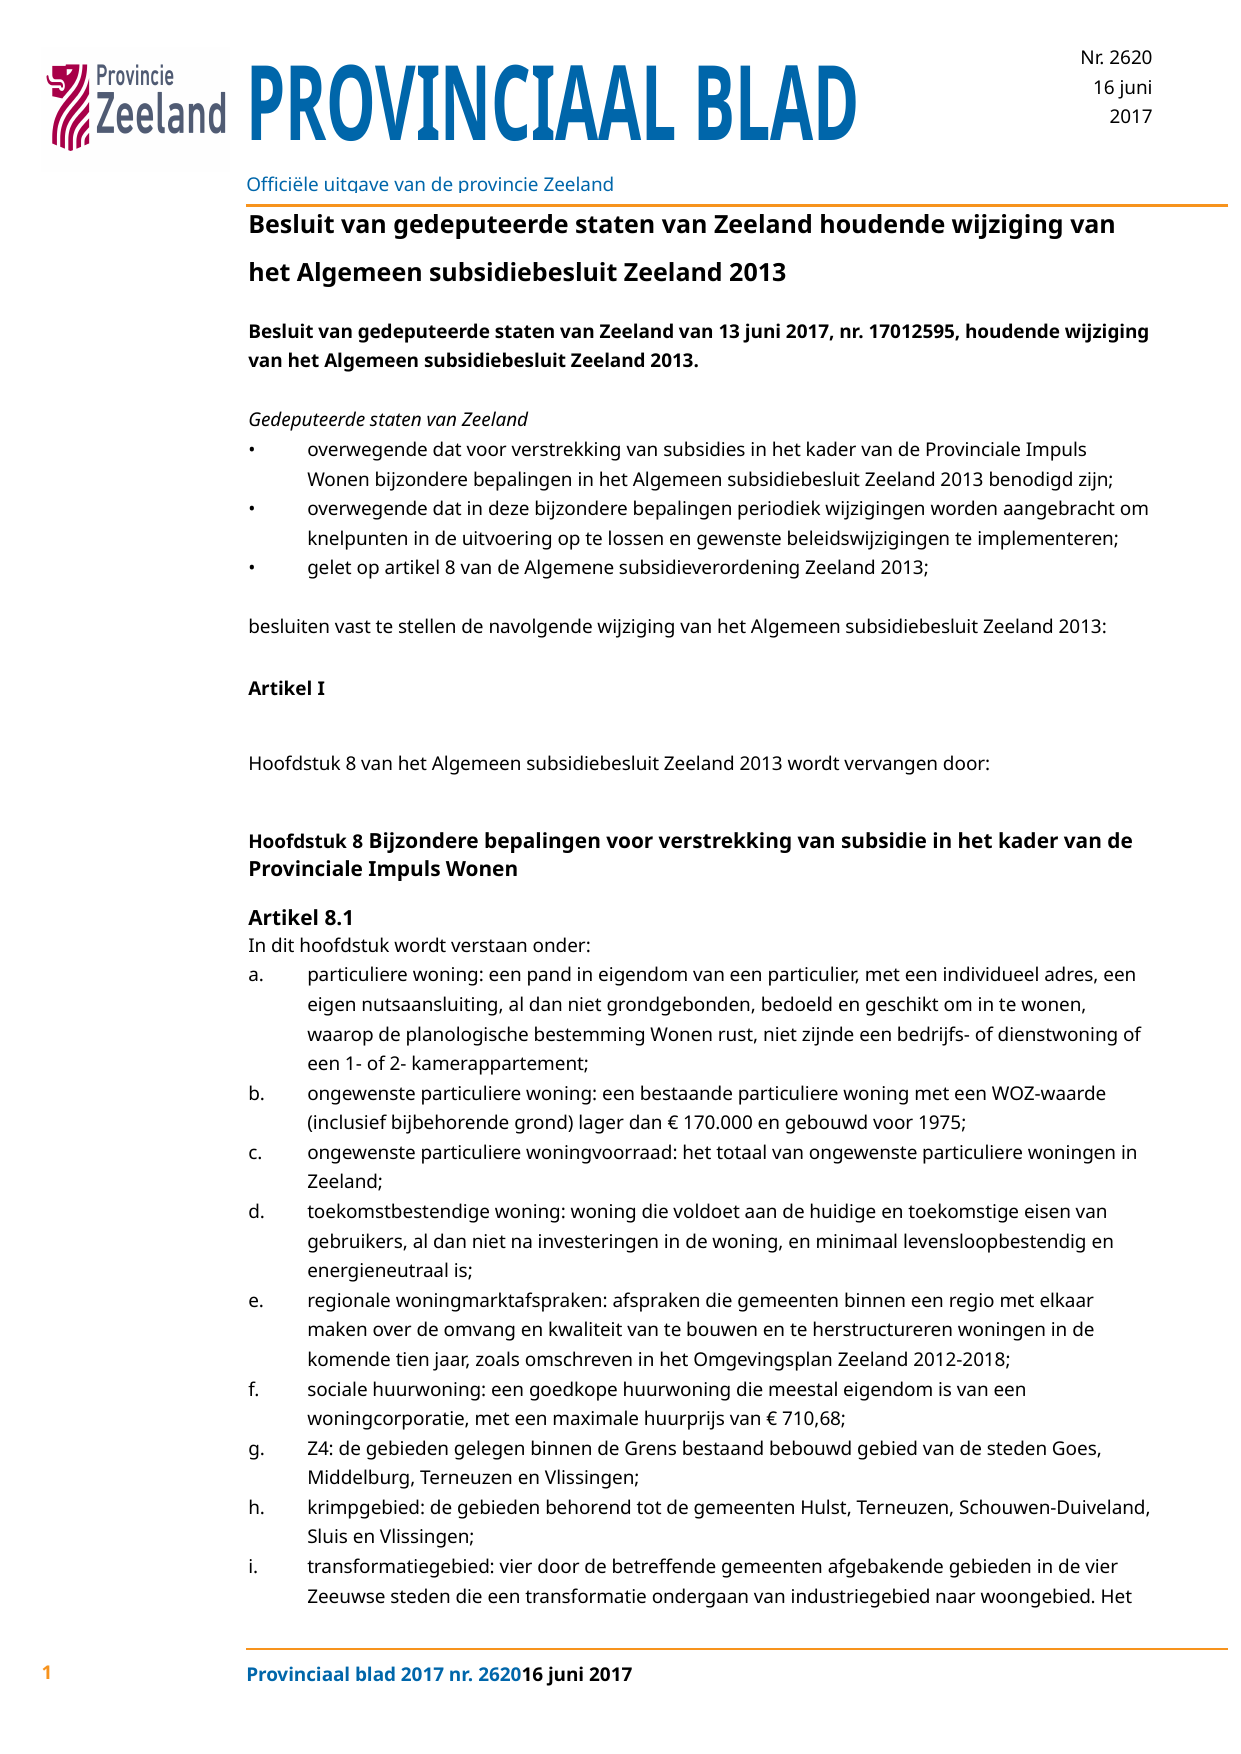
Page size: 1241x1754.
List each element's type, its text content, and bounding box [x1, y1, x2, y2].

list gelet op artikel 8 van de Algemene subsidieverordening Zeeland 2013; [248, 554, 1152, 580]
text Hoofdstuk 8 van het Algemeen subsidiebesluit Zeeland 2013 wordt vervangen door: [248, 751, 1152, 776]
text Hoofdstuk 8 Bijzondere bepalingen voor verstrekking van subsidie in het kader van de Provinciale Impuls Wonen [248, 826, 1152, 883]
list sociale huurwoning: een goedkope huurwoning die meestal eigendom is van een woningcorporatie, met een maximale huurprijs van € 710,68; [248, 1376, 1152, 1431]
text besluiten vast te stellen de navolgende wijziging van het Algemeen subsidiebesluit Zeeland 2013: [248, 614, 1152, 639]
list transformatiegebied: vier door de betreffende gemeenten afgebakende gebieden in de vier Zeeuwse steden die een transformatie ondergaan van industriegebied naar woongebied. Het [248, 1553, 1152, 1608]
text Gedeputeerde staten van Zeeland [248, 407, 1152, 432]
list overwegende dat in deze bijzondere bepalingen periodiek wijzigingen worden aangebracht om knelpunten in de uitvoering op te lossen en gewenste beleidswijzigingen te implementeren; [248, 495, 1152, 551]
list krimpgebied: de gebieden behorend tot de gemeenten Hulst, Terneuzen, Schouwen-Duiveland, Sluis en Vlissingen; [248, 1494, 1152, 1549]
picture [41, 47, 231, 172]
list Z4: de gebieden gelegen binnen de Grens bestaand bebouwd gebied van de steden Goes, Middelburg, Terneuzen en Vlissingen; [248, 1435, 1152, 1490]
list overwegende dat voor verstrekking van subsidies in het kader van de Provinciale Impuls Wonen bijzondere bepalingen in het Algemeen subsidiebesluit Zeeland 2013 benodigd zijn; [248, 436, 1152, 492]
text In dit hoofdstuk wordt verstaan onder: [248, 932, 1152, 958]
list regionale woningmarktafspraken: afspraken die gemeenten binnen een regio met elkaar maken over de omvang en kwaliteit van te bouwen en te herstructureren woningen in de komende tien jaar, zoals omschreven in het Omgevingsplan Zeeland 2012-2018; [248, 1287, 1152, 1372]
list ongewenste particuliere woningvoorraad: het totaal van ongewenste particuliere woningen in Zeeland; [248, 1139, 1152, 1194]
text Besluit van gedeputeerde staten van Zeeland van 13 juni 2017, nr. 17012595, houdende wijziging van het Algemeen subsidiebesluit Zeeland 2013. [248, 318, 1152, 373]
list toekomstbestendige woning: woning die voldoet aan de huidige en toekomstige eisen van gebruikers, al dan niet na investeringen in de woning, en minimaal levensloopbestendig en energieneutraal is; [248, 1198, 1152, 1283]
text Artikel 8.1 [248, 903, 1152, 932]
list particuliere woning: een pand in eigendom van een particulier, met een individueel adres, een eigen nutsaansluiting, al dan niet grondgebonden, bedoeld en geschikt om in te wonen, waarop de planologische bestemming Wonen rust, niet zijnde een bedrijfs- of dienstwoning of een 1- of 2- kamerappartement; [248, 962, 1152, 1076]
text Besluit van gedeputeerde staten van Zeeland houdende wijziging van het Algemeen subsidiebesluit Zeeland 2013 [248, 207, 1152, 288]
text Artikel I [248, 673, 1152, 701]
list ongewenste particuliere woning: een bestaande particuliere woning met een WOZ-waarde (inclusief bijbehorende grond) lager dan € 170.000 en gebouwd voor 1975; [248, 1080, 1152, 1135]
